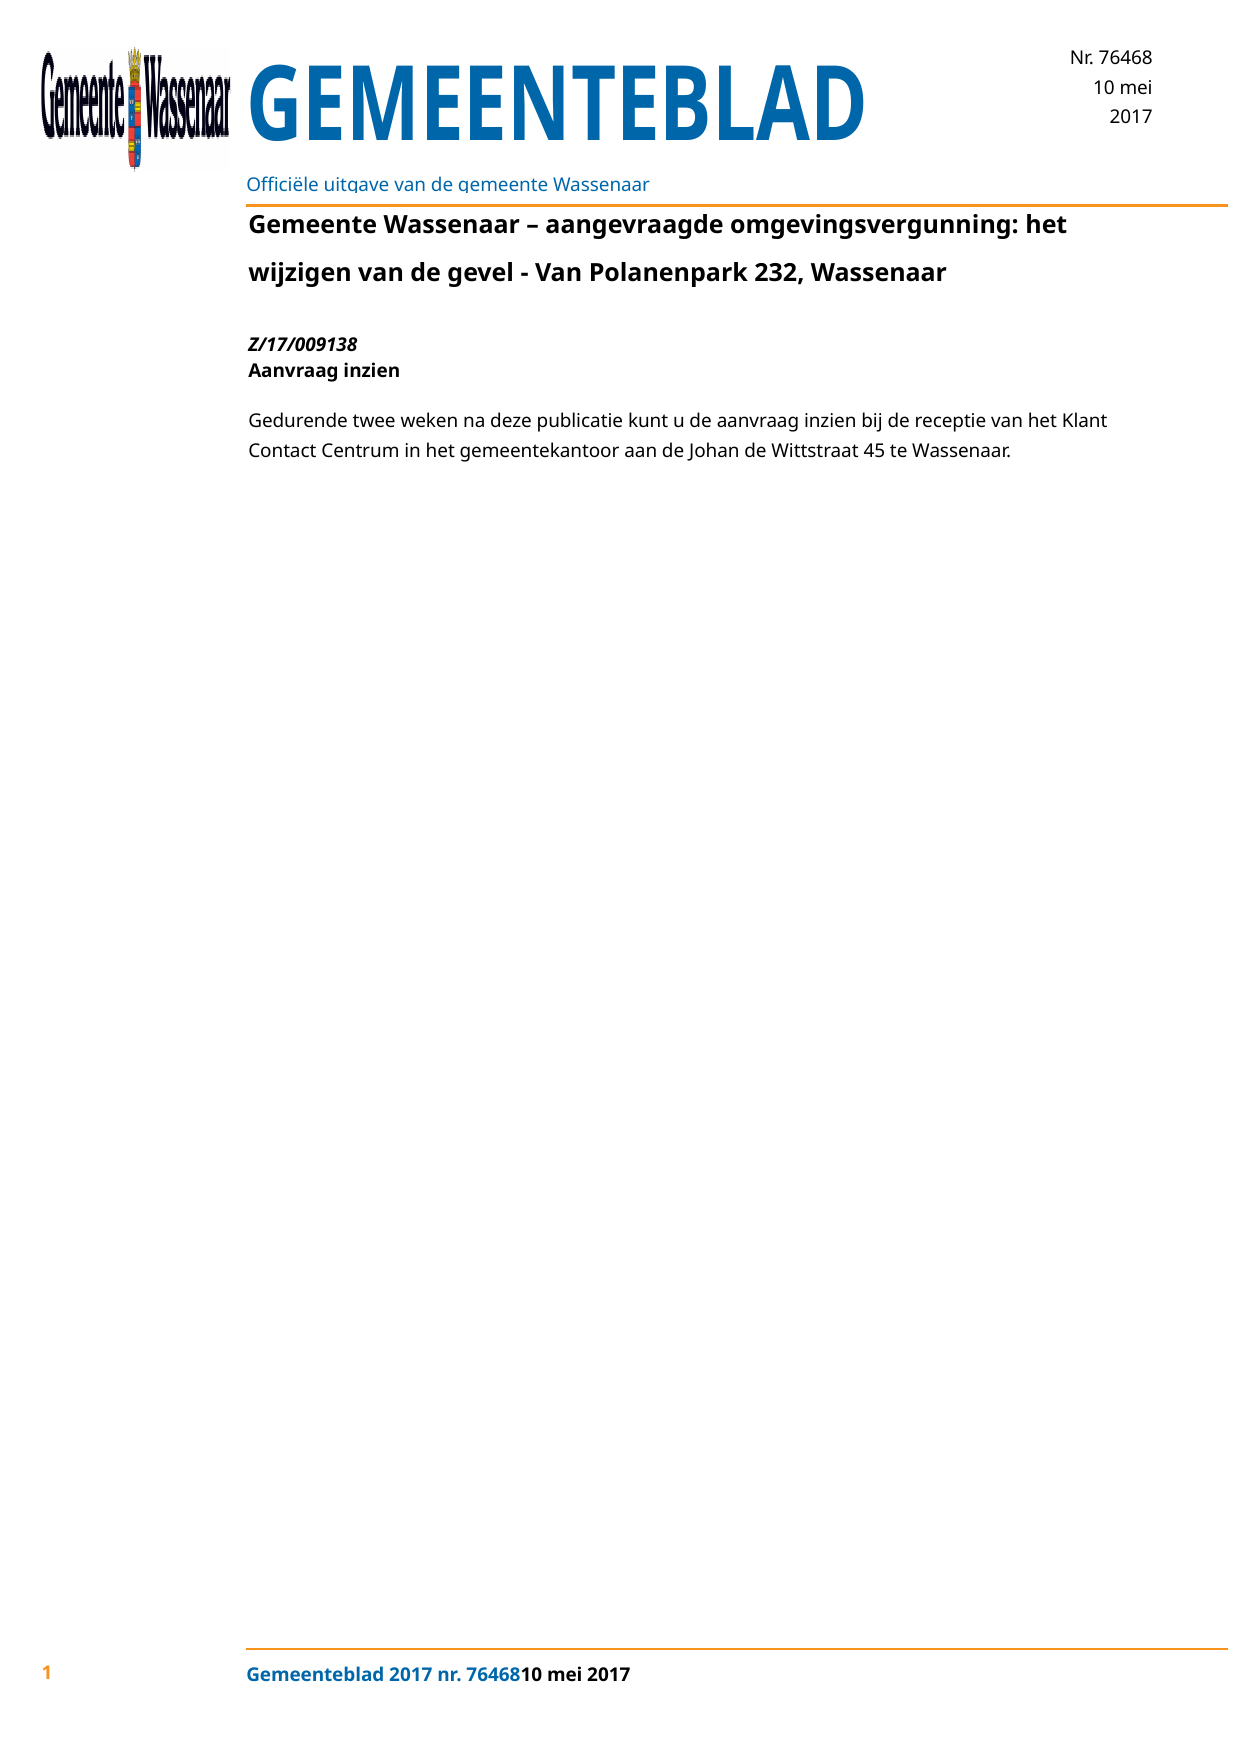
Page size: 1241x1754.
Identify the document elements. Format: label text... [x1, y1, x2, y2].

text Aanvraag inzien [248, 357, 1152, 383]
text Gemeente Wassenaar – aangevraagde omgevingsvergunning: het wijzigen van de gevel - Van Polanenpark 232, Wassenaar [248, 207, 1152, 288]
text Gedurende twee weken na deze publicatie kunt u de aanvraag inzien bij de receptie van het Klant Contact Centrum in het gemeentekantoor aan de Johan de Wittstraat 45 te Wassenaar. [248, 408, 1152, 463]
picture [41, 47, 231, 172]
text Z/17/009138 [248, 331, 1152, 357]
